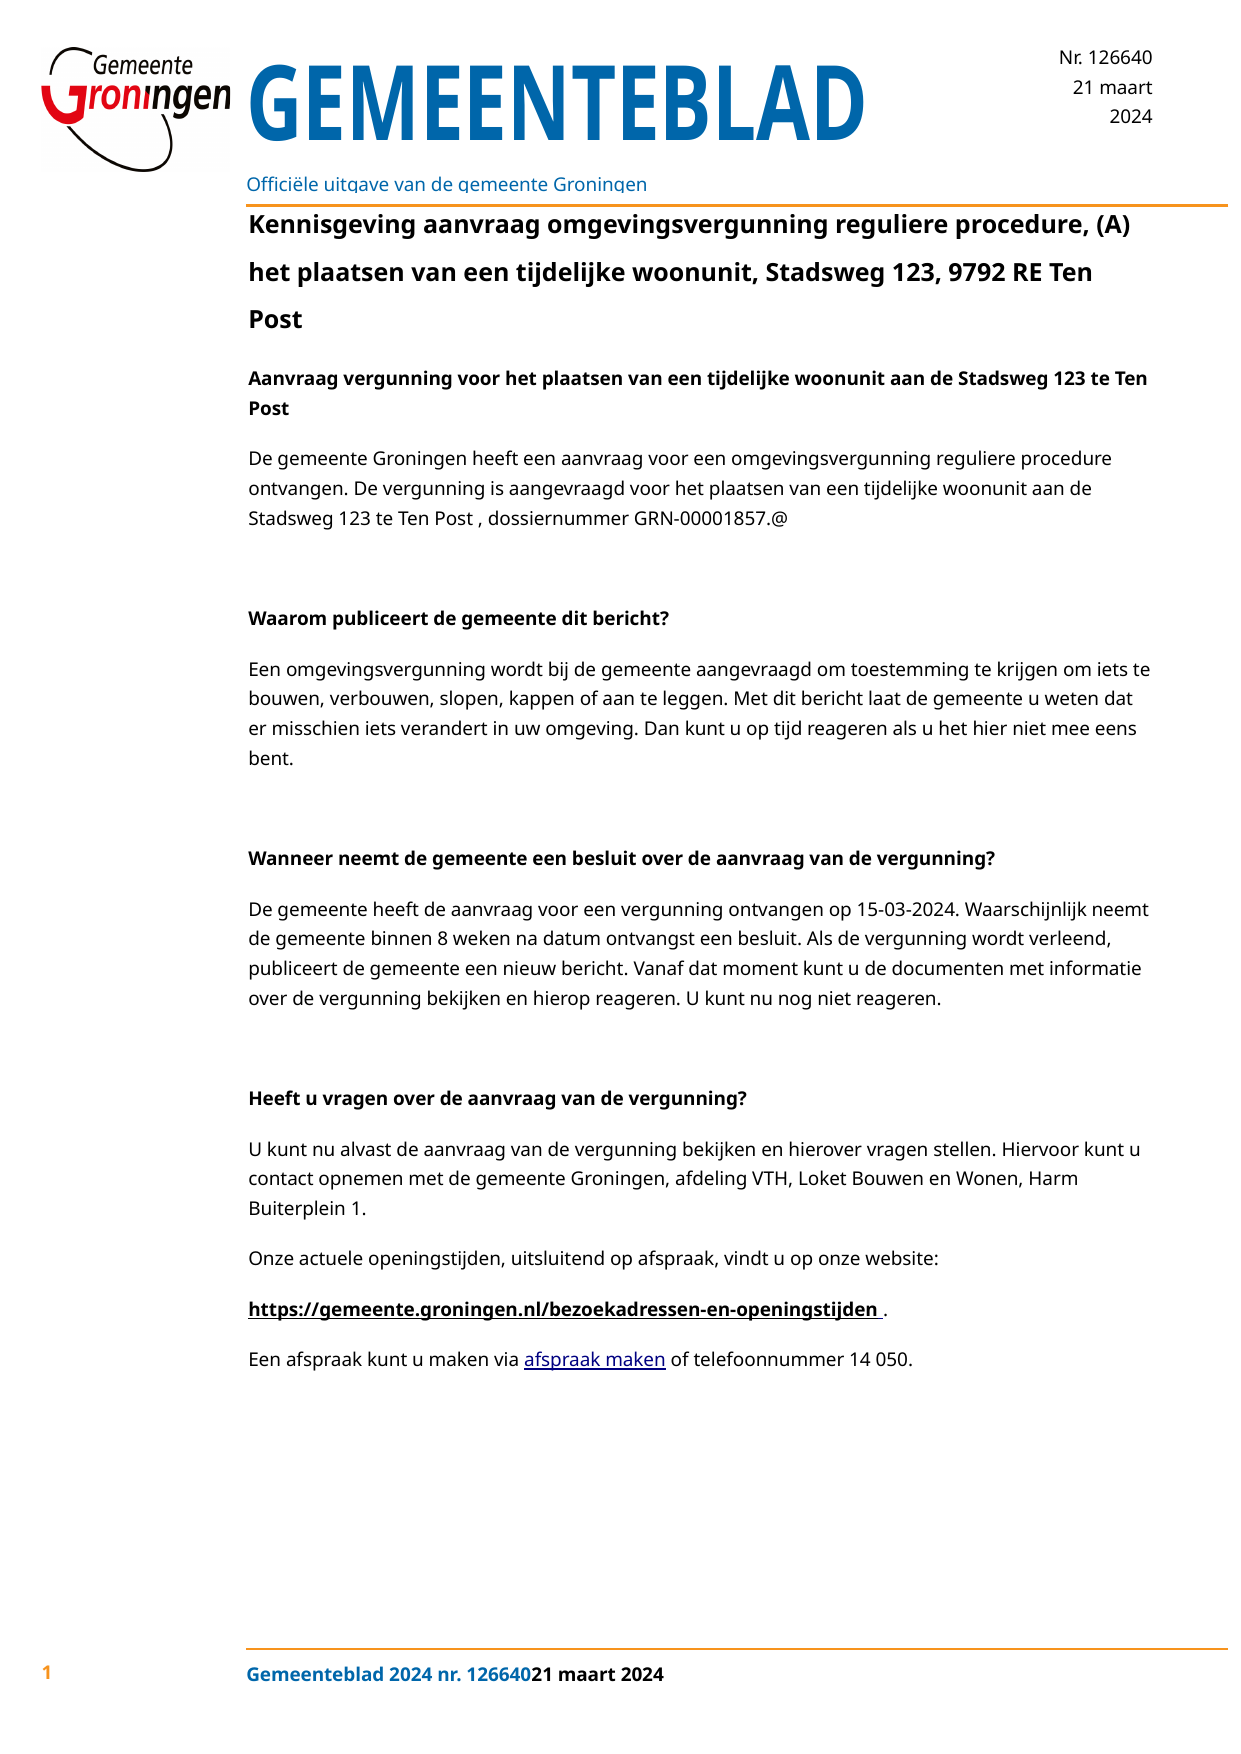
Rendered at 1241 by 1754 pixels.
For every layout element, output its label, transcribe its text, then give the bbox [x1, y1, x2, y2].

text Waarom publiceert de gemeente dit bericht? [248, 606, 1152, 631]
text Een afspraak kunt u maken via afspraak maken of telefoonnummer 14 050. [248, 1346, 1152, 1372]
text Een omgevingsvergunning wordt bij de gemeente aangevraagd om toestemming te krijgen om iets te bouwen, verbouwen, slopen, kappen of aan te leggen. Met dit bericht laat de gemeente u weten dat er misschien iets verandert in uw omgeving. Dan kunt u op tijd reageren als u het hier niet mee eens bent. [248, 656, 1152, 770]
picture [41, 47, 231, 172]
text Kennisgeving aanvraag omgevingsvergunning reguliere procedure, (A) het plaatsen van een tijdelijke woonunit, Stadsweg 123, 9792 RE Ten Post [248, 207, 1152, 336]
text Heeft u vragen over de aanvraag van de vergunning? [248, 1086, 1152, 1111]
text Onze actuele openingstijden, uitsluitend op afspraak, vindt u op onze website: [248, 1246, 1152, 1271]
text Aanvraag vergunning voor het plaatsen van een tijdelijke woonunit aan de Stadsweg 123 te Ten Post [248, 366, 1152, 421]
text De gemeente Groningen heeft een aanvraag voor een omgevingsvergunning reguliere procedure ontvangen. De vergunning is aangevraagd voor het plaatsen van een tijdelijke woonunit aan de Stadsweg 123 te Ten Post , dossiernummer GRN-00001857.@ [248, 446, 1152, 530]
text De gemeente heeft de aanvraag voor een vergunning ontvangen op 15-03-2024. Waarschijnlijk neemt de gemeente binnen 8 weken na datum ontvangst een besluit. Als de vergunning wordt verleend, publiceert de gemeente een nieuw bericht. Vanaf dat moment kunt u de documenten met informatie over de vergunning bekijken en hierop reageren. U kunt nu nog niet reageren. [248, 896, 1152, 1010]
text https://gemeente.groningen.nl/bezoekadressen-en-openingstijden . [248, 1296, 1152, 1322]
text Wanneer neemt de gemeente een besluit over de aanvraag van de vergunning? [248, 846, 1152, 871]
text U kunt nu alvast de aanvraag van de vergunning bekijken en hierover vragen stellen. Hiervoor kunt u contact opnemen met de gemeente Groningen, afdeling VTH, Loket Bouwen en Wonen, Harm Buiterplein 1. [248, 1136, 1152, 1221]
